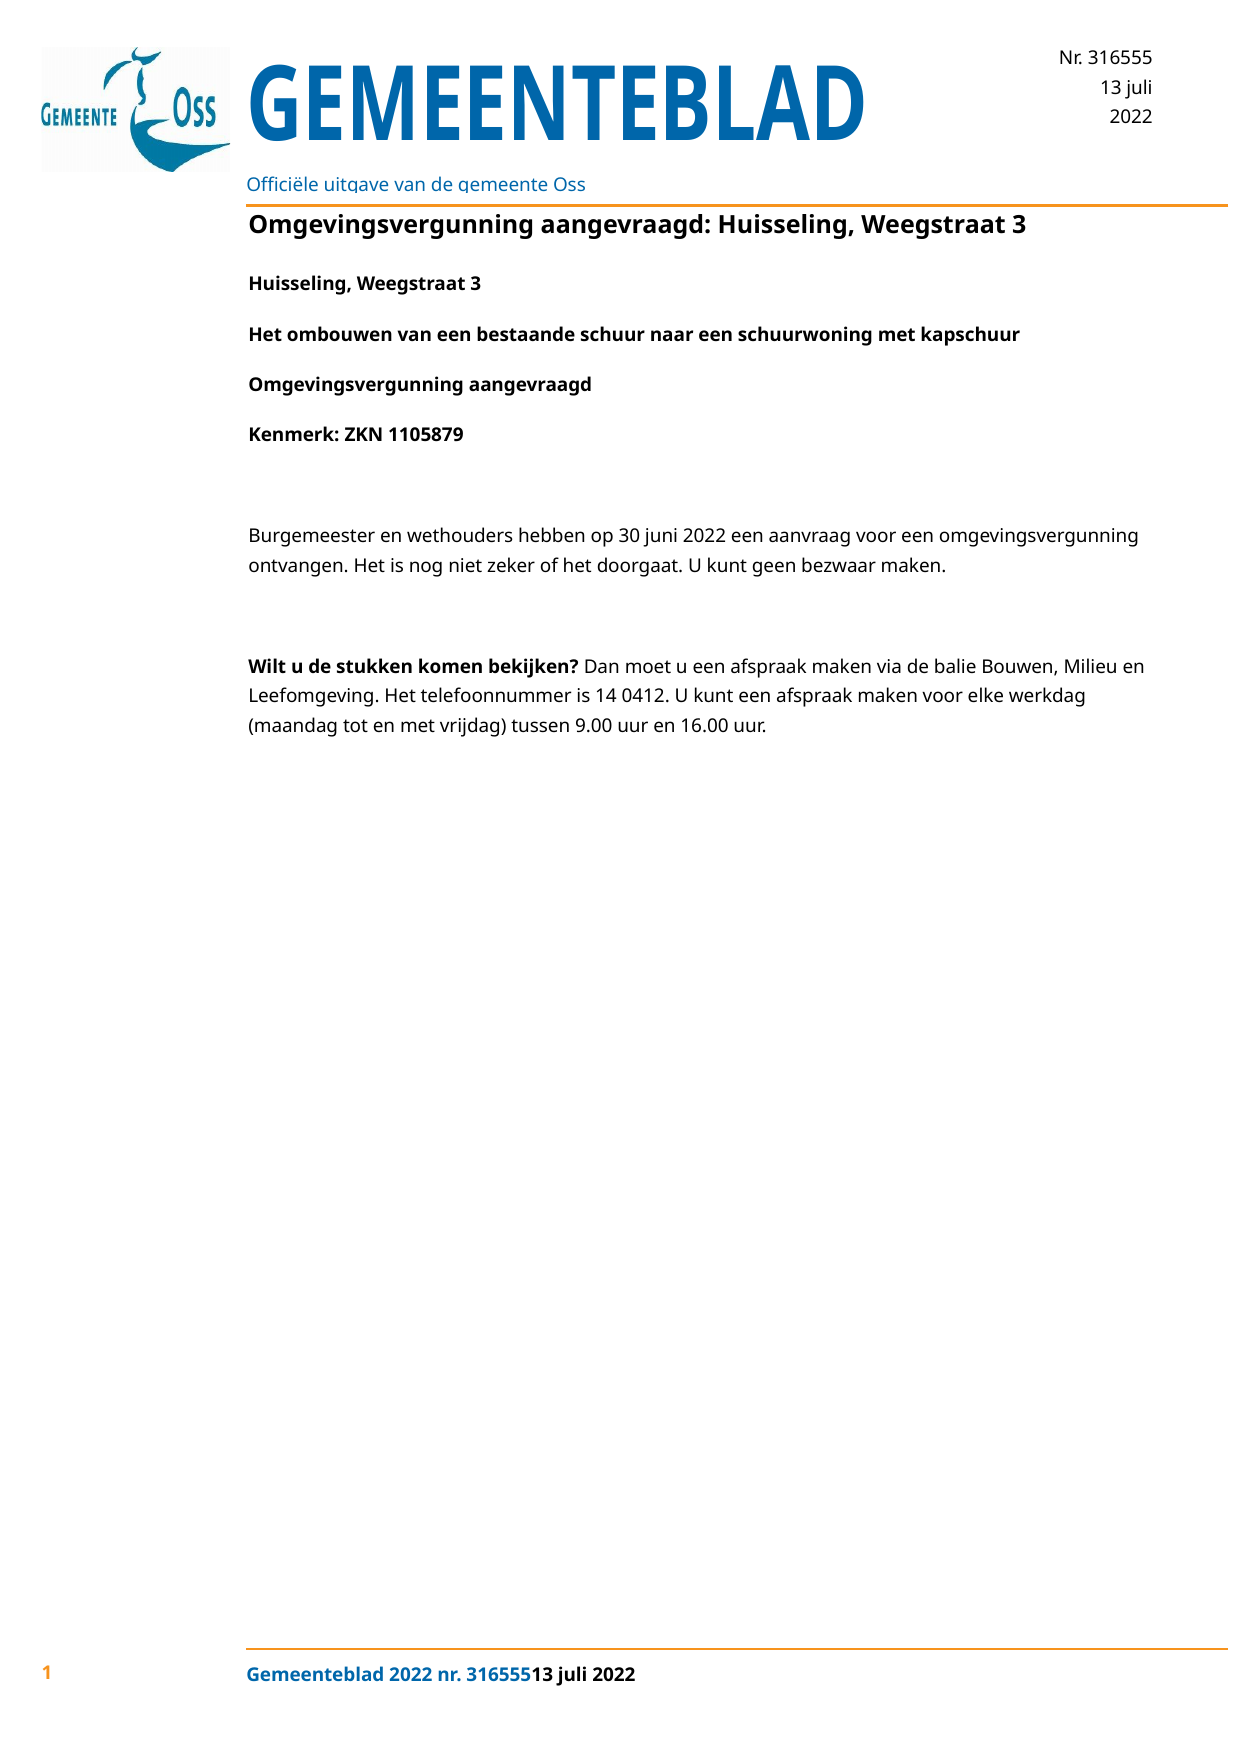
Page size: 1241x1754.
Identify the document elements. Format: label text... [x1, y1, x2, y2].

text Huisseling, Weegstraat 3 [248, 270, 1152, 296]
text Het ombouwen van een bestaande schuur naar een schuurwoning met kapschuur [248, 321, 1152, 346]
text Omgevingsvergunning aangevraagd [248, 371, 1152, 397]
text Wilt u de stukken komen bekijken? Dan moet u een afspraak maken via de balie Bouwen, Milieu en Leefomgeving. Het telefoonnummer is 14 0412. U kunt een afspraak maken voor elke werkdag (maandag tot en met vrijdag) tussen 9.00 uur en 16.00 uur. [248, 653, 1152, 738]
picture [41, 47, 231, 172]
text Burgemeester en wethouders hebben op 30 juni 2022 een aanvraag voor een omgevingsvergunning ontvangen. Het is nog niet zeker of het doorgaat. U kunt geen bezwaar maken. [248, 522, 1152, 578]
text Omgevingsvergunning aangevraagd: Huisseling, Weegstraat 3 [248, 207, 1152, 241]
text Kenmerk: ZKN 1105879 [248, 422, 1152, 447]
